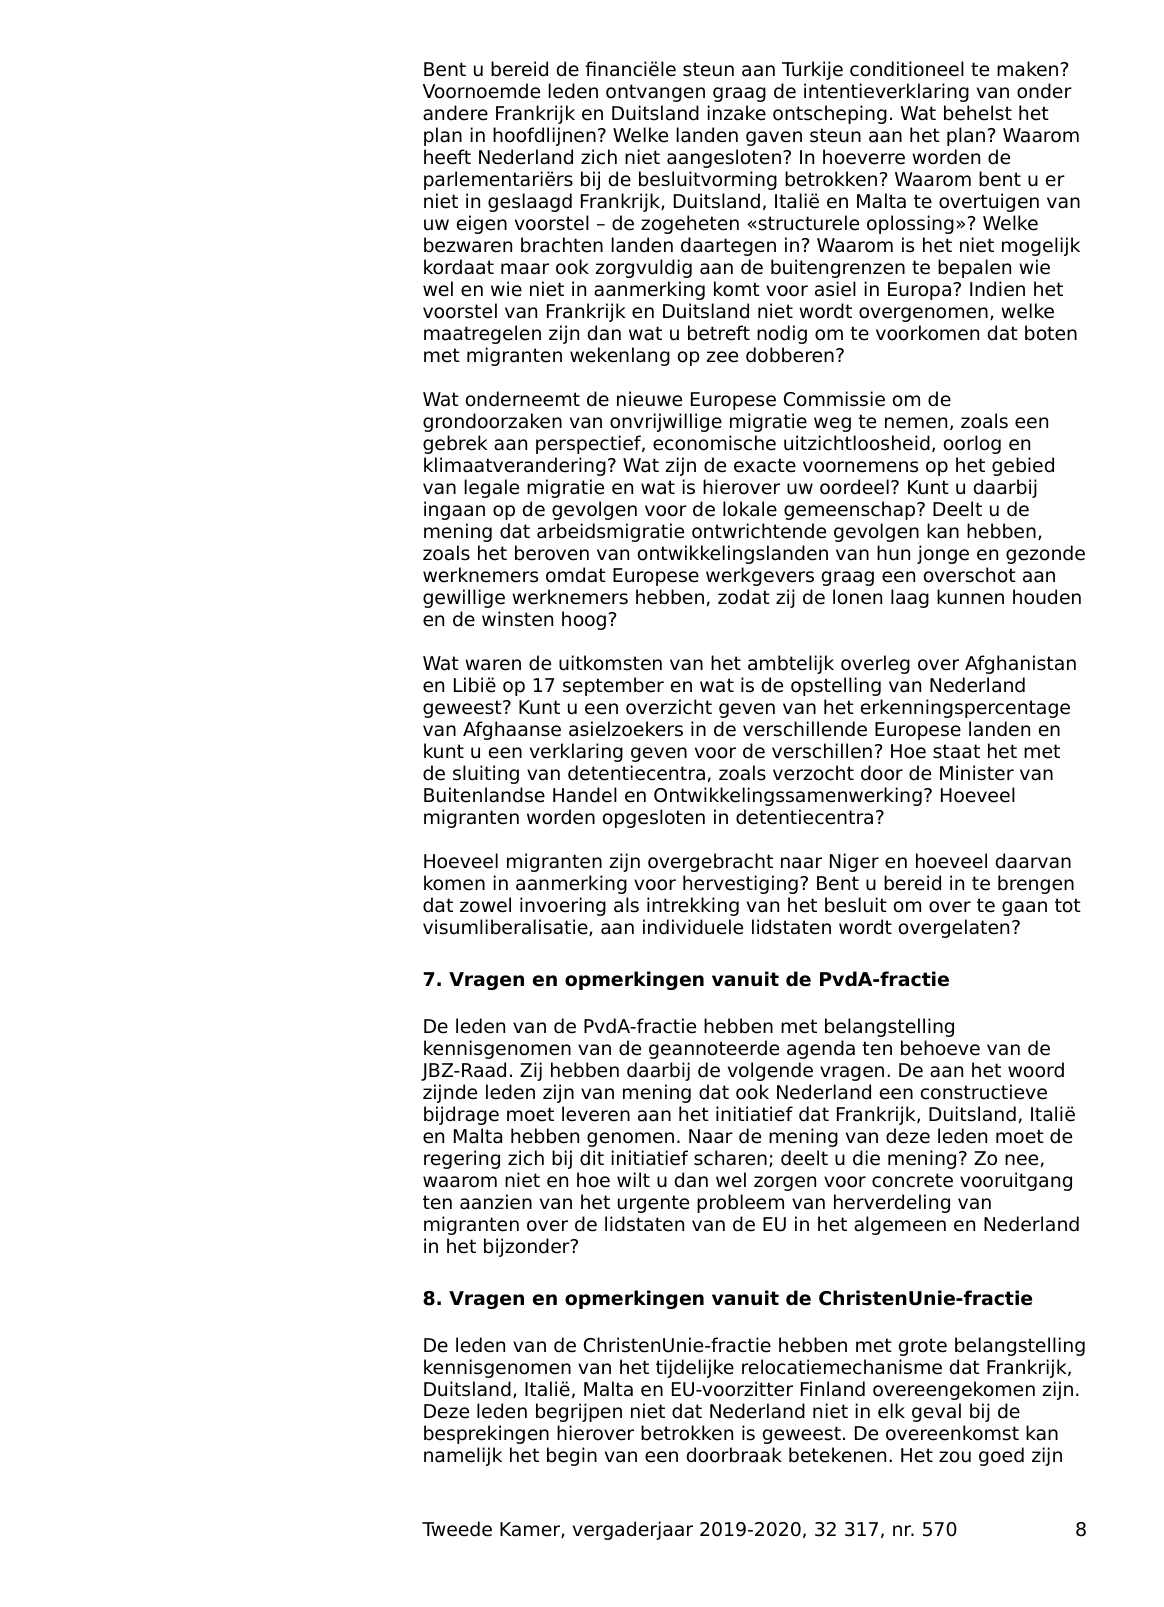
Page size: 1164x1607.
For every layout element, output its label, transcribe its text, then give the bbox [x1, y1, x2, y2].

text De leden van de ChristenUnie-fractie hebben met grote belangstelling kennisgenomen van het tijdelijke relocatiemechanisme dat Frankrijk, Duitsland, Italië, Malta en EU-voorzitter Finland overeengekomen zijn. Deze leden begrijpen niet dat Nederland niet in elk geval bij de besprekingen hierover betrokken is geweest. De overeenkomst kan namelijk het begin van een doorbraak betekenen. Het zou goed zijn [422, 1334, 1087, 1466]
text Wat onderneemt de nieuwe Europese Commissie om de grondoorzaken van onvrijwillige migratie weg te nemen, zoals een gebrek aan perspectief, economische uitzichtloosheid, oorlog en klimaatverandering? Wat zijn de exacte voornemens op het gebied van legale migratie en wat is hierover uw oordeel? Kunt u daarbij ingaan op de gevolgen voor de lokale gemeenschap? Deelt u de mening dat arbeidsmigratie ontwrichtende gevolgen kan hebben, zoals het beroven van ontwikkelingslanden van hun jonge en gezonde werknemers omdat Europese werkgevers graag een overschot aan gewillige werknemers hebben, zodat zij de lonen laag kunnen houden en de winsten hoog? [422, 389, 1087, 631]
subtitle 7. Vragen en opmerkingen vanuit de PvdA-fractie [422, 969, 1087, 991]
subtitle 8. Vragen en opmerkingen vanuit de ChristenUnie-fractie [422, 1288, 1087, 1309]
text De leden van de PvdA-fractie hebben met belangstelling kennisgenomen van de geannoteerde agenda ten behoeve van de JBZ-Raad. Zij hebben daarbij de volgende vragen. De aan het woord zijnde leden zijn van mening dat ook Nederland een constructieve bijdrage moet leveren aan het initiatief dat Frankrijk, Duitsland, Italië en Malta hebben genomen. Naar de mening van deze leden moet de regering zich bij dit initiatief scharen; deelt u die mening? Zo nee, waarom niet en hoe wilt u dan wel zorgen voor concrete vooruitgang ten aanzien van het urgente probleem van herverdeling van migranten over de lidstaten van de EU in het algemeen en Nederland in het bijzonder? [422, 1016, 1087, 1258]
text Hoeveel migranten zijn overgebracht naar Niger en hoeveel daarvan komen in aanmerking voor hervestiging? Bent u bereid in te brengen dat zowel invoering als intrekking van het besluit om over te gaan tot visumliberalisatie, aan individuele lidstaten wordt overgelaten? [422, 851, 1087, 939]
text Bent u bereid de financiële steun aan Turkije conditioneel te maken? Voornoemde leden ontvangen graag de intentieverklaring van onder andere Frankrijk en Duitsland inzake ontscheping. Wat behelst het plan in hoofdlijnen? Welke landen gaven steun aan het plan? Waarom heeft Nederland zich niet aangesloten? In hoeverre worden de parlementariërs bij de besluitvorming betrokken? Waarom bent u er niet in geslaagd Frankrijk, Duitsland, Italië en Malta te overtuigen van uw eigen voorstel – de zogeheten «structurele oplossing»? Welke bezwaren brachten landen daartegen in? Waarom is het niet mogelijk kordaat maar ook zorgvuldig aan de buitengrenzen te bepalen wie wel en wie niet in aanmerking komt voor asiel in Europa? Indien het voorstel van Frankrijk en Duitsland niet wordt overgenomen, welke maatregelen zijn dan wat u betreft nodig om te voorkomen dat boten met migranten wekenlang op zee dobberen? [422, 59, 1087, 367]
text Wat waren de uitkomsten van het ambtelijk overleg over Afghanistan en Libië op 17 september en wat is de opstelling van Nederland geweest? Kunt u een overzicht geven van het erkenningspercentage van Afghaanse asielzoekers in de verschillende Europese landen en kunt u een verklaring geven voor de verschillen? Hoe staat het met de sluiting van detentiecentra, zoals verzocht door de Minister van Buitenlandse Handel en Ontwikkelingssamenwerking? Hoeveel migranten worden opgesloten in detentiecentra? [422, 653, 1087, 829]
